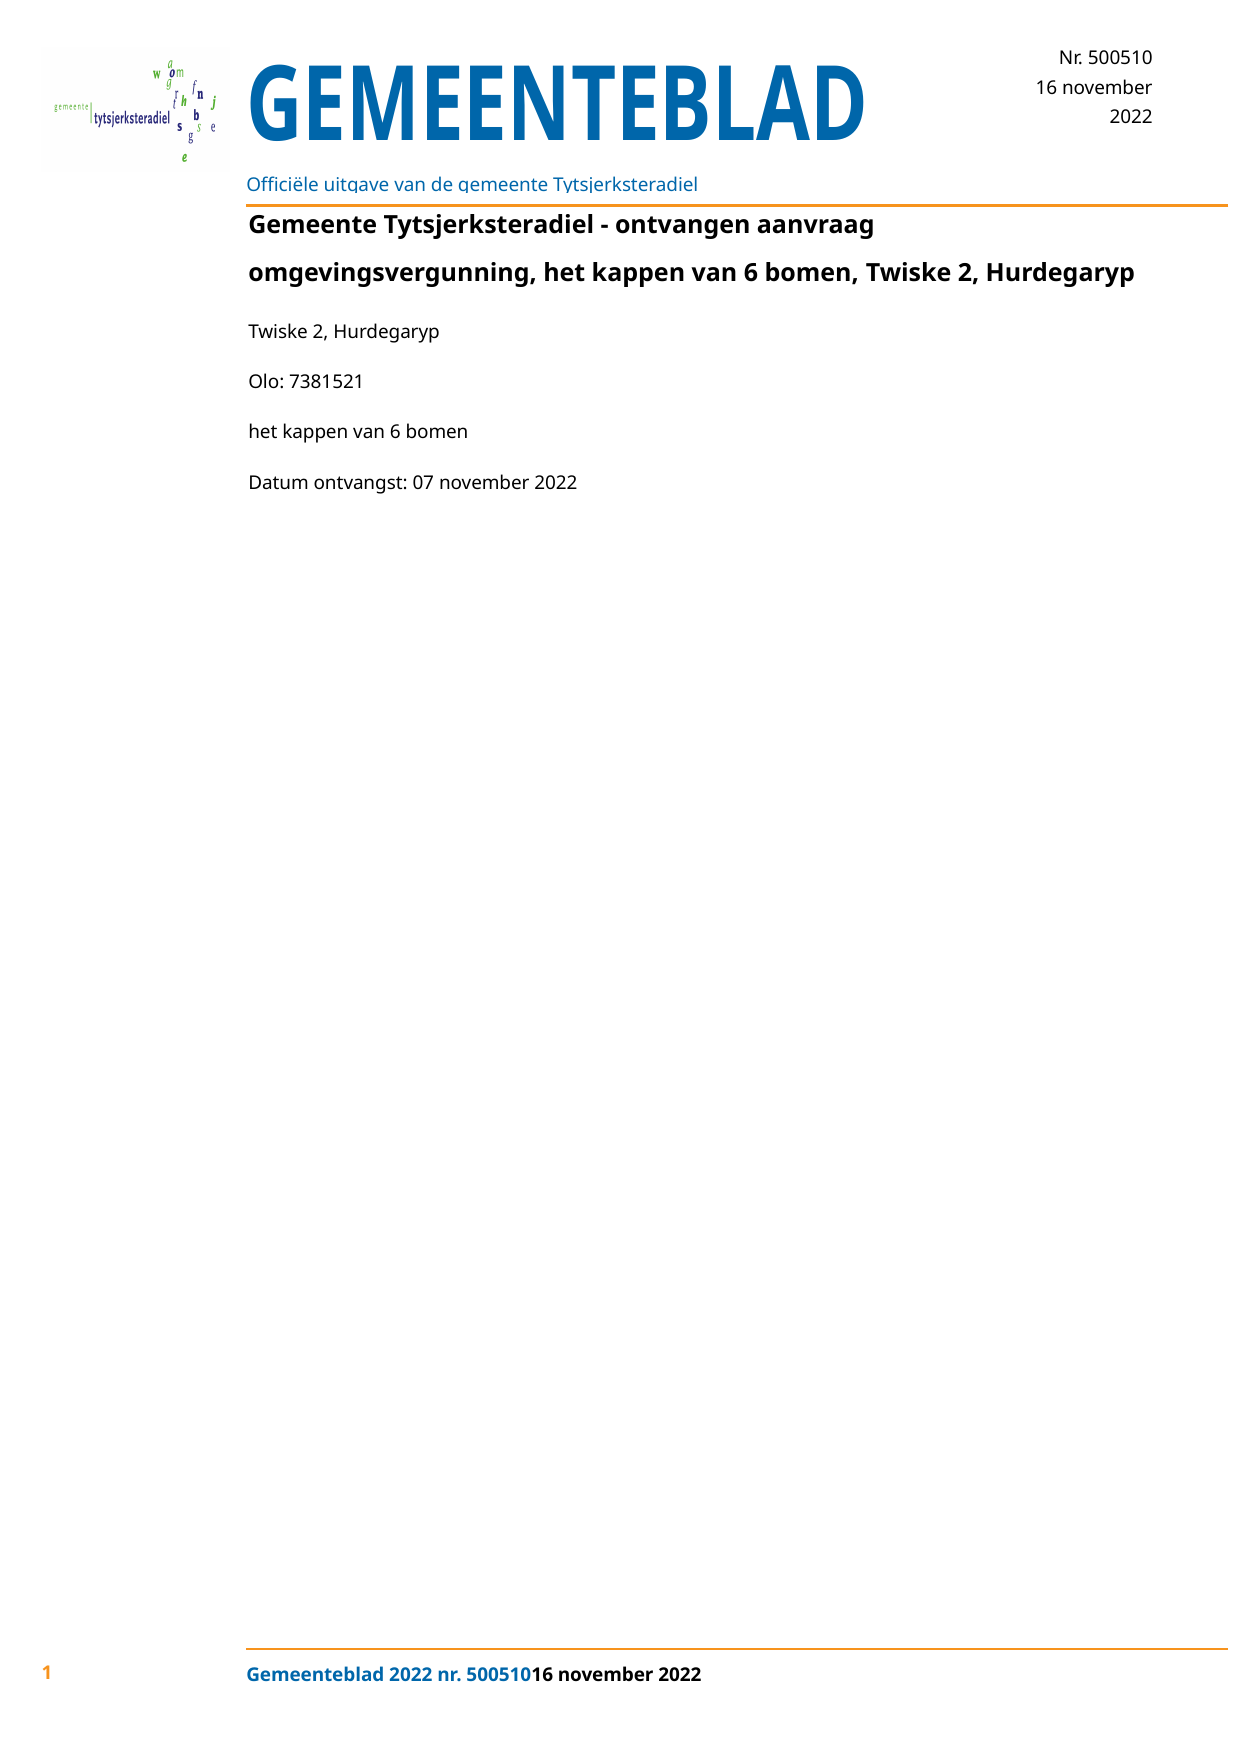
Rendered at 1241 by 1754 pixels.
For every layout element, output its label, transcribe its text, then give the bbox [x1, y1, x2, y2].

text Olo: 7381521 [248, 368, 1152, 394]
text het kappen van 6 bomen [248, 419, 1152, 444]
text Twiske 2, Hurdegaryp [248, 318, 1152, 344]
text Datum ontvangst: 07 november 2022 [248, 469, 1152, 495]
text Gemeente Tytsjerksteradiel - ontvangen aanvraag omgevingsvergunning, het kappen van 6 bomen, Twiske 2, Hurdegaryp [248, 207, 1152, 288]
picture [41, 47, 231, 172]
